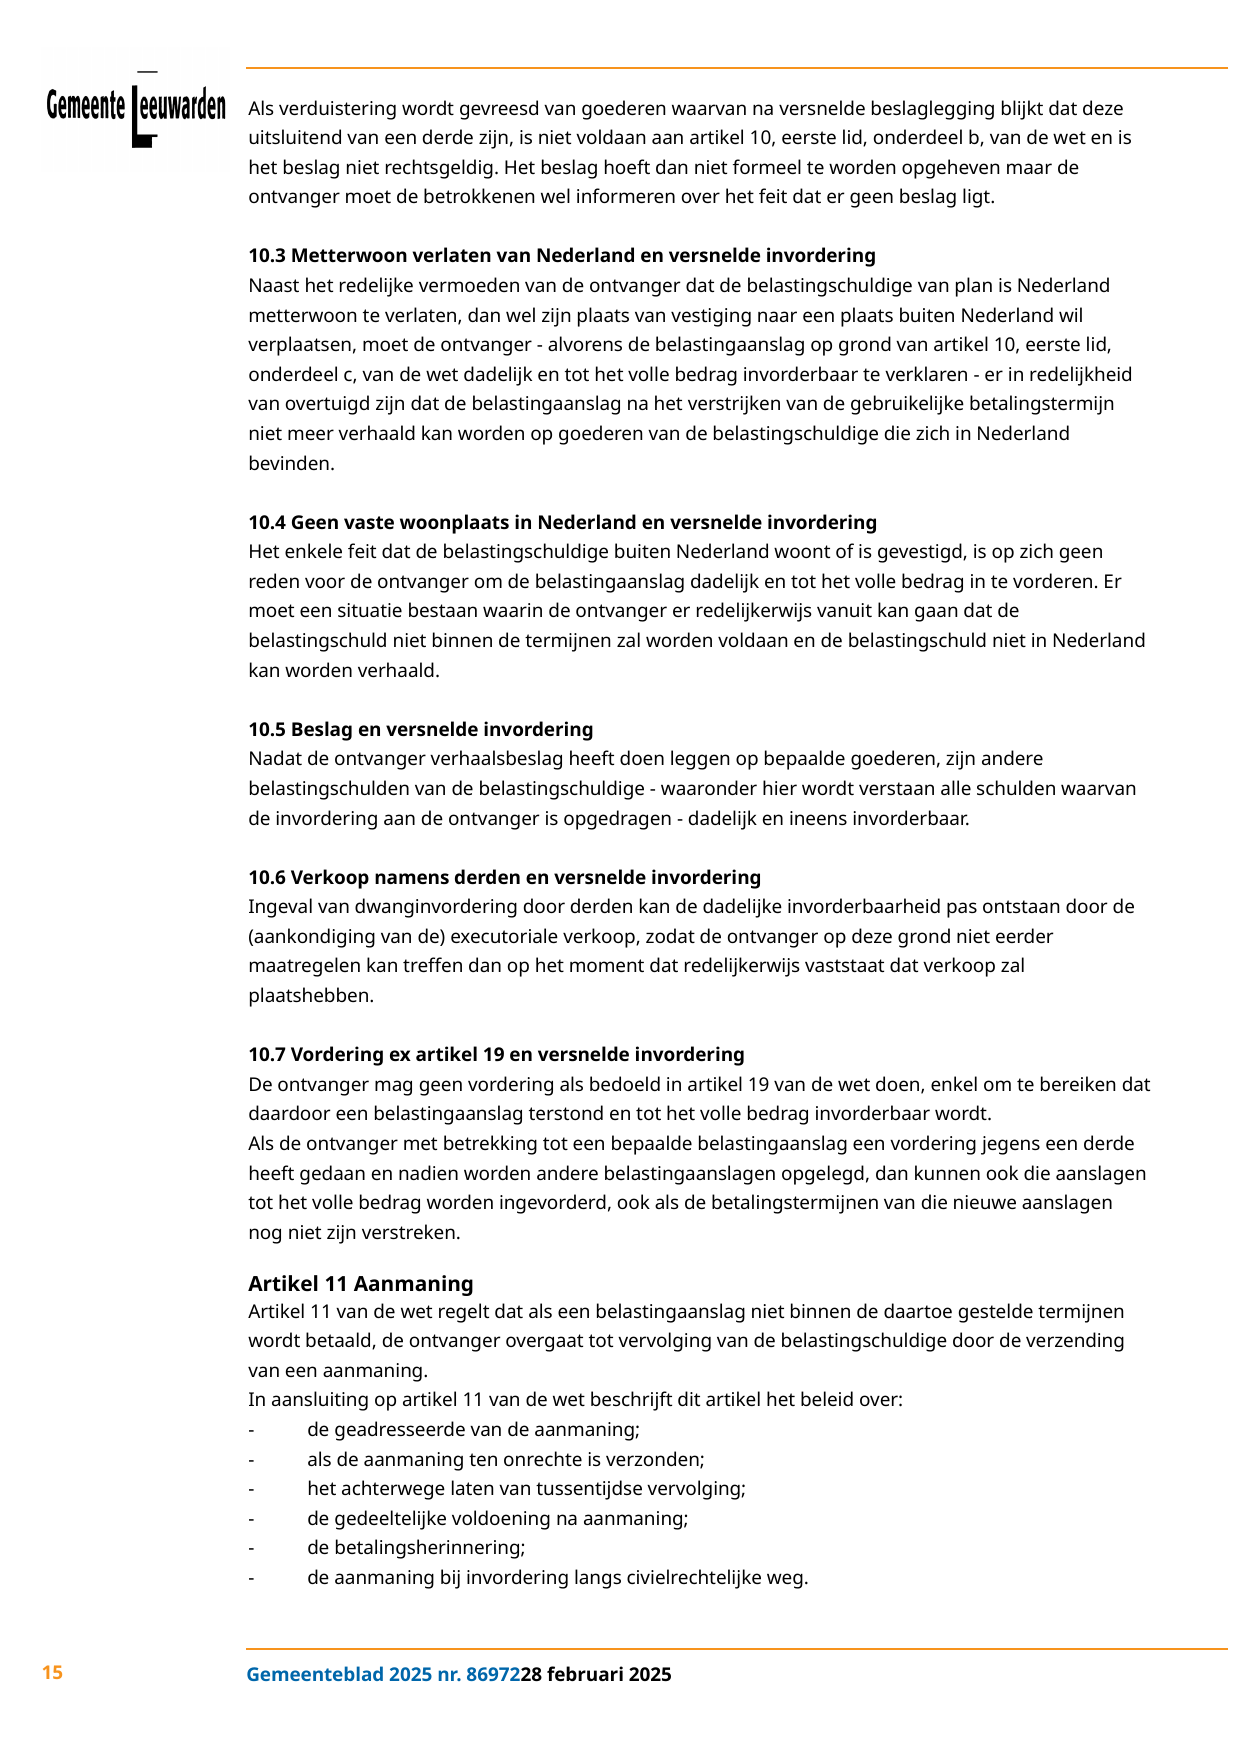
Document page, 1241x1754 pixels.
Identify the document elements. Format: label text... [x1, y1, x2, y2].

picture [41, 47, 231, 172]
text Artikel 11 Aanmaning [248, 1269, 1152, 1298]
text 10.6 Verkoop namens derden en versnelde invordering [248, 864, 1152, 890]
text Het enkele feit dat de belastingschuldige buiten Nederland woont of is gevestigd, is op zich geen reden voor de ontvanger om de belastingaanslag dadelijk en tot het volle bedrag in te vorderen. Er moet een situatie bestaan waarin de ontvanger er redelijkerwijs vanuit kan gaan dat de belastingschuld niet binnen de termijnen zal worden voldaan en de belastingschuld niet in Nederland kan worden verhaald. [248, 538, 1152, 683]
text Als de ontvanger met betrekking tot een bepaalde belastingaanslag een vordering jegens een derde heeft gedaan en nadien worden andere belastingaanslagen opgelegd, dan kunnen ook die aanslagen tot het volle bedrag worden ingevorderd, ook als de betalingstermijnen van die nieuwe aanslagen nog niet zijn verstreken. [248, 1130, 1152, 1245]
text Als verduistering wordt gevreesd van goederen waarvan na versnelde beslaglegging blijkt dat deze uitsluitend van een derde zijn, is niet voldaan aan artikel 10, eerste lid, onderdeel b, van de wet en is het beslag niet rechtsgeldig. Het beslag hoeft dan niet formeel te worden opgeheven maar de ontvanger moet de betrokkenen wel informeren over het feit dat er geen beslag ligt. [248, 95, 1152, 209]
list als de aanmaning ten onrechte is verzonden; [248, 1446, 1152, 1471]
text In aansluiting op artikel 11 van de wet beschrijft dit artikel het beleid over: [248, 1387, 1152, 1412]
text 10.7 Vordering ex artikel 19 en versnelde invordering [248, 1041, 1152, 1067]
text 10.5 Beslag en versnelde invordering [248, 716, 1152, 742]
text Artikel 11 van de wet regelt dat als een belastingaanslag niet binnen de daartoe gestelde termijnen wordt betaald, de ontvanger overgaat tot vervolging van de belastingschuldige door de verzending van een aanmaning. [248, 1298, 1152, 1383]
text Naast het redelijke vermoeden van de ontvanger dat de belastingschuldige van plan is Nederland metterwoon te verlaten, dan wel zijn plaats van vestiging naar een plaats buiten Nederland wil verplaatsen, moet de ontvanger - alvorens de belastingaanslag op grond van artikel 10, eerste lid, onderdeel c, van de wet dadelijk en tot het volle bedrag invorderbaar te verklaren - er in redelijkheid van overtuigd zijn dat de belastingaanslag na het verstrijken van de gebruikelijke betalingstermijn niet meer verhaald kan worden op goederen van de belastingschuldige die zich in Nederland bevinden. [248, 272, 1152, 476]
text Ingeval van dwanginvordering door derden kan de dadelijke invorderbaarheid pas ontstaan door de (aankondiging van de) executoriale verkoop, zodat de ontvanger op deze grond niet eerder maatregelen kan treffen dan op het moment dat redelijkerwijs vaststaat dat verkoop zal plaatshebben. [248, 893, 1152, 1008]
list de aanmaning bij invordering langs civielrechtelijke weg. [248, 1564, 1152, 1590]
list de betalingsherinnering; [248, 1534, 1152, 1560]
list de geadresseerde van de aanmaning; [248, 1416, 1152, 1442]
list het achterwege laten van tussentijdse vervolging; [248, 1475, 1152, 1501]
text De ontvanger mag geen vordering als bedoeld in artikel 19 van de wet doen, enkel om te bereiken dat daardoor een belastingaanslag terstond en tot het volle bedrag invorderbaar wordt. [248, 1071, 1152, 1126]
text Nadat de ontvanger verhaalsbeslag heeft doen leggen op bepaalde goederen, zijn andere belastingschulden van de belastingschuldige - waaronder hier wordt verstaan alle schulden waarvan de invordering aan de ontvanger is opgedragen - dadelijk en ineens invorderbaar. [248, 746, 1152, 831]
text 10.4 Geen vaste woonplaats in Nederland en versnelde invordering [248, 509, 1152, 535]
text 10.3 Metterwoon verlaten van Nederland en versnelde invordering [248, 243, 1152, 268]
list de gedeeltelijke voldoening na aanmaning; [248, 1505, 1152, 1531]
